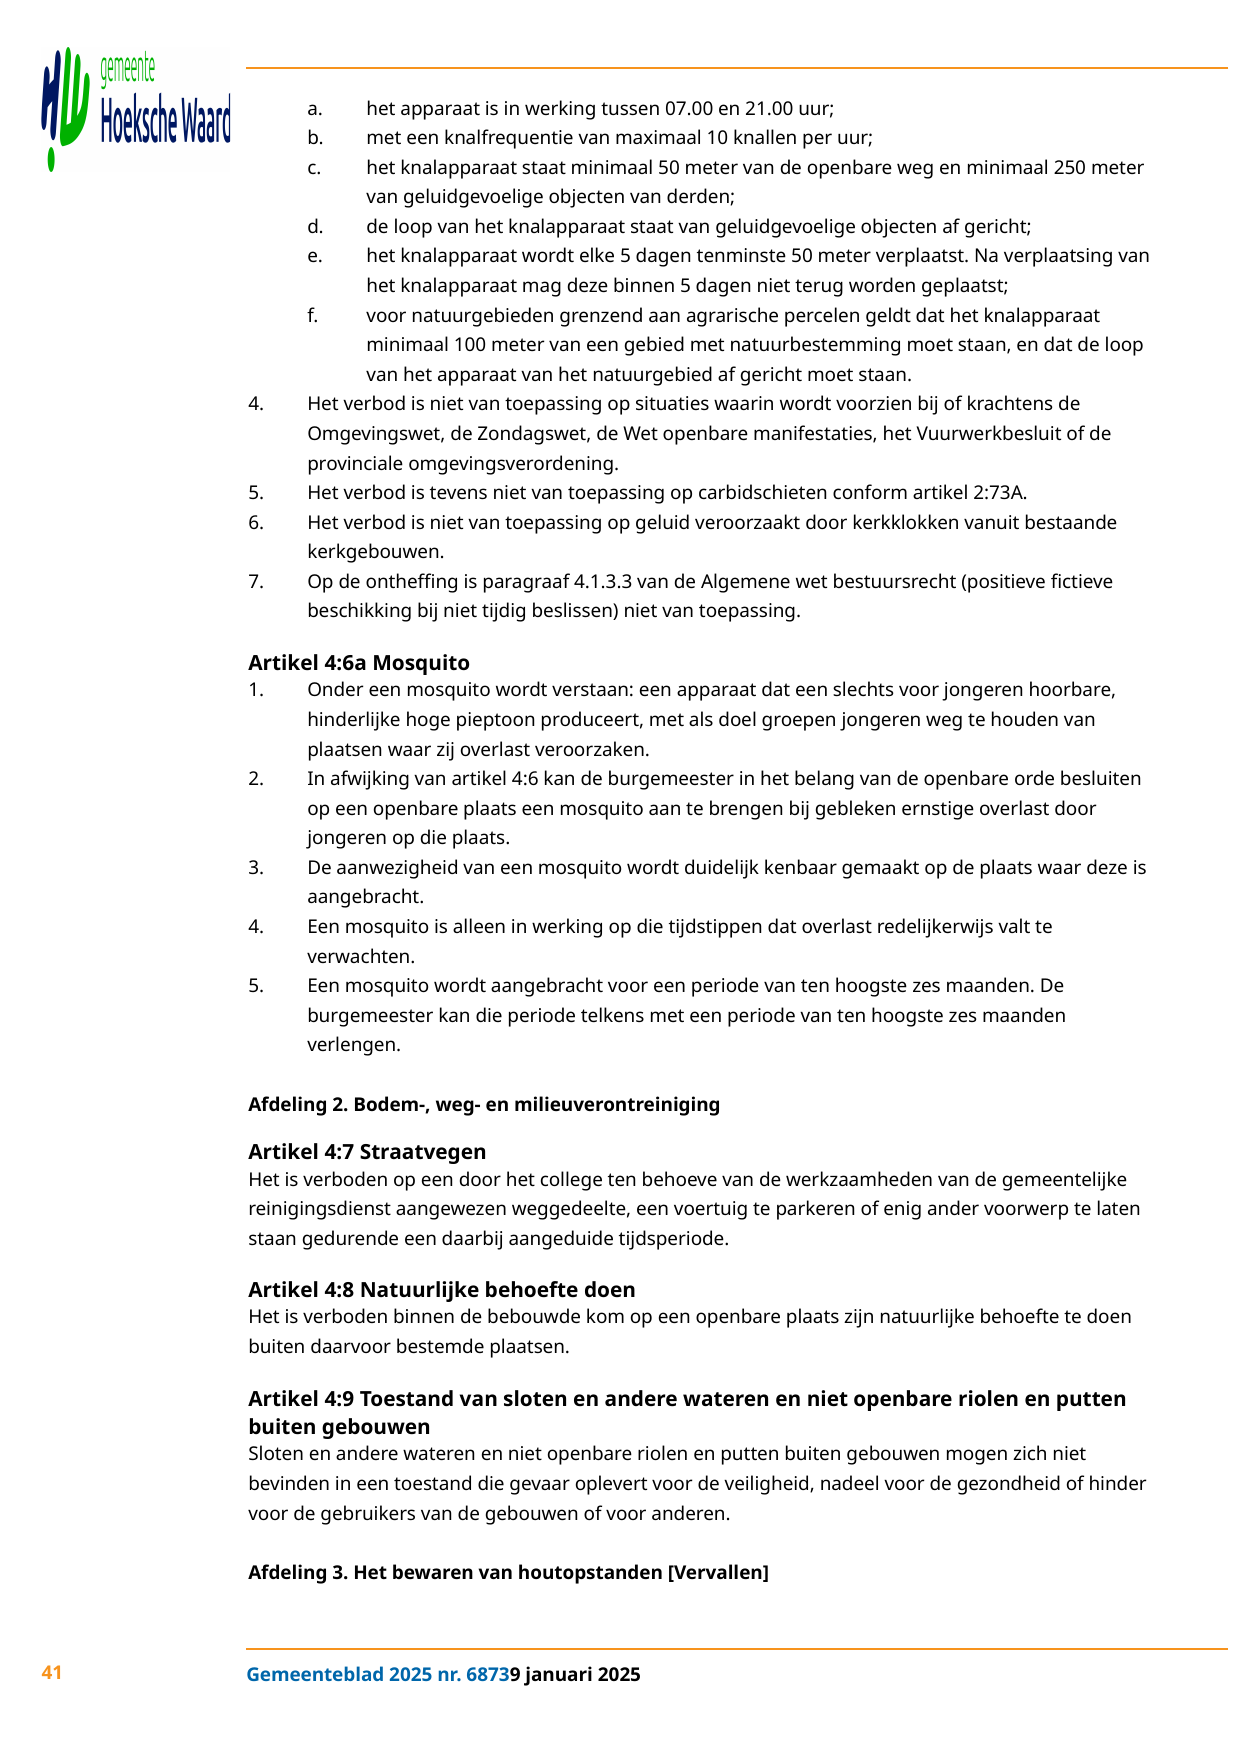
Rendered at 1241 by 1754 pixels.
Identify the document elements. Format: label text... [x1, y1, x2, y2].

text Afdeling 2. Bodem-, weg- en milieuverontreiniging [248, 1091, 1152, 1116]
list met een knalfrequentie van maximaal 10 knallen per uur; [307, 124, 1152, 150]
list de loop van het knalapparaat staat van geluidgevoelige objecten af gericht; [307, 213, 1152, 239]
list het knalapparaat staat minimaal 50 meter van de openbare weg en minimaal 250 meter van geluidgevoelige objecten van derden; [307, 154, 1152, 209]
list De aanwezigheid van een mosquito wordt duidelijk kenbaar gemaakt op de plaats waar deze is aangebracht. [248, 854, 1152, 909]
list In afwijking van artikel 4:6 kan de burgemeester in het belang van de openbare orde besluiten op een openbare plaats een mosquito aan te brengen bij gebleken ernstige overlast door jongeren op die plaats. [248, 765, 1152, 850]
list Onder een mosquito wordt verstaan: een apparaat dat een slechts voor jongeren hoorbare, hinderlijke hoge pieptoon produceert, met als doel groepen jongeren weg te houden van plaatsen waar zij overlast veroorzaken. [248, 677, 1152, 761]
list voor natuurgebieden grenzend aan agrarische percelen geldt dat het knalapparaat minimaal 100 meter van een gebied met natuurbestemming moet staan, en dat de loop van het apparaat van het natuurgebied af gericht moet staan. [307, 302, 1152, 387]
list Een mosquito wordt aangebracht voor een periode van ten hoogste zes maanden. De burgemeester kan die periode telkens met een periode van ten hoogste zes maanden verlengen. [248, 972, 1152, 1057]
list Het verbod is niet van toepassing op situaties waarin wordt voorzien bij of krachtens de Omgevingswet, de Zondagswet, de Wet openbare manifestaties, het Vuurwerkbesluit of de provinciale omgevingsverordening. [248, 391, 1152, 476]
text Afdeling 3. Het bewaren van houtopstanden [Vervallen] [248, 1559, 1152, 1585]
list het apparaat is in werking tussen 07.00 en 21.00 uur; [307, 95, 1152, 121]
text Artikel 4:7 Straatvegen [248, 1137, 1152, 1166]
picture [41, 47, 231, 172]
list Het verbod is niet van toepassing op geluid veroorzaakt door kerkklokken vanuit bestaande kerkgebouwen. [248, 509, 1152, 564]
list Het verbod is tevens niet van toepassing op carbidschieten conform artikel 2:73A. [248, 479, 1152, 505]
text Artikel 4:9 Toestand van sloten en andere wateren en niet openbare riolen en putten buiten gebouwen [248, 1384, 1152, 1441]
list Een mosquito is alleen in werking op die tijdstippen dat overlast redelijkerwijs valt te verwachten. [248, 913, 1152, 968]
text Sloten en andere wateren en niet openbare riolen en putten buiten gebouwen mogen zich niet bevinden in een toestand die gevaar oplevert voor de veiligheid, nadeel voor de gezondheid of hinder voor de gebruikers van de gebouwen of voor anderen. [248, 1441, 1152, 1526]
text Artikel 4:6a Mosquito [248, 648, 1152, 677]
text Het is verboden binnen de bebouwde kom op een openbare plaats zijn natuurlijke behoefte te doen buiten daarvoor bestemde plaatsen. [248, 1304, 1152, 1359]
text Het is verboden op een door het college ten behoeve van de werkzaamheden van de gemeentelijke reinigingsdienst aangewezen weggedeelte, een voertuig te parkeren of enig ander voorwerp te laten staan gedurende een daarbij aangeduide tijdsperiode. [248, 1166, 1152, 1251]
text Artikel 4:8 Natuurlijke behoefte doen [248, 1275, 1152, 1304]
list het knalapparaat wordt elke 5 dagen tenminste 50 meter verplaatst. Na verplaatsing van het knalapparaat mag deze binnen 5 dagen niet terug worden geplaatst; [307, 243, 1152, 298]
list Op de ontheffing is paragraaf 4.1.3.3 van de Algemene wet bestuursrecht (positieve fictieve beschikking bij niet tijdig beslissen) niet van toepassing. [248, 568, 1152, 623]
